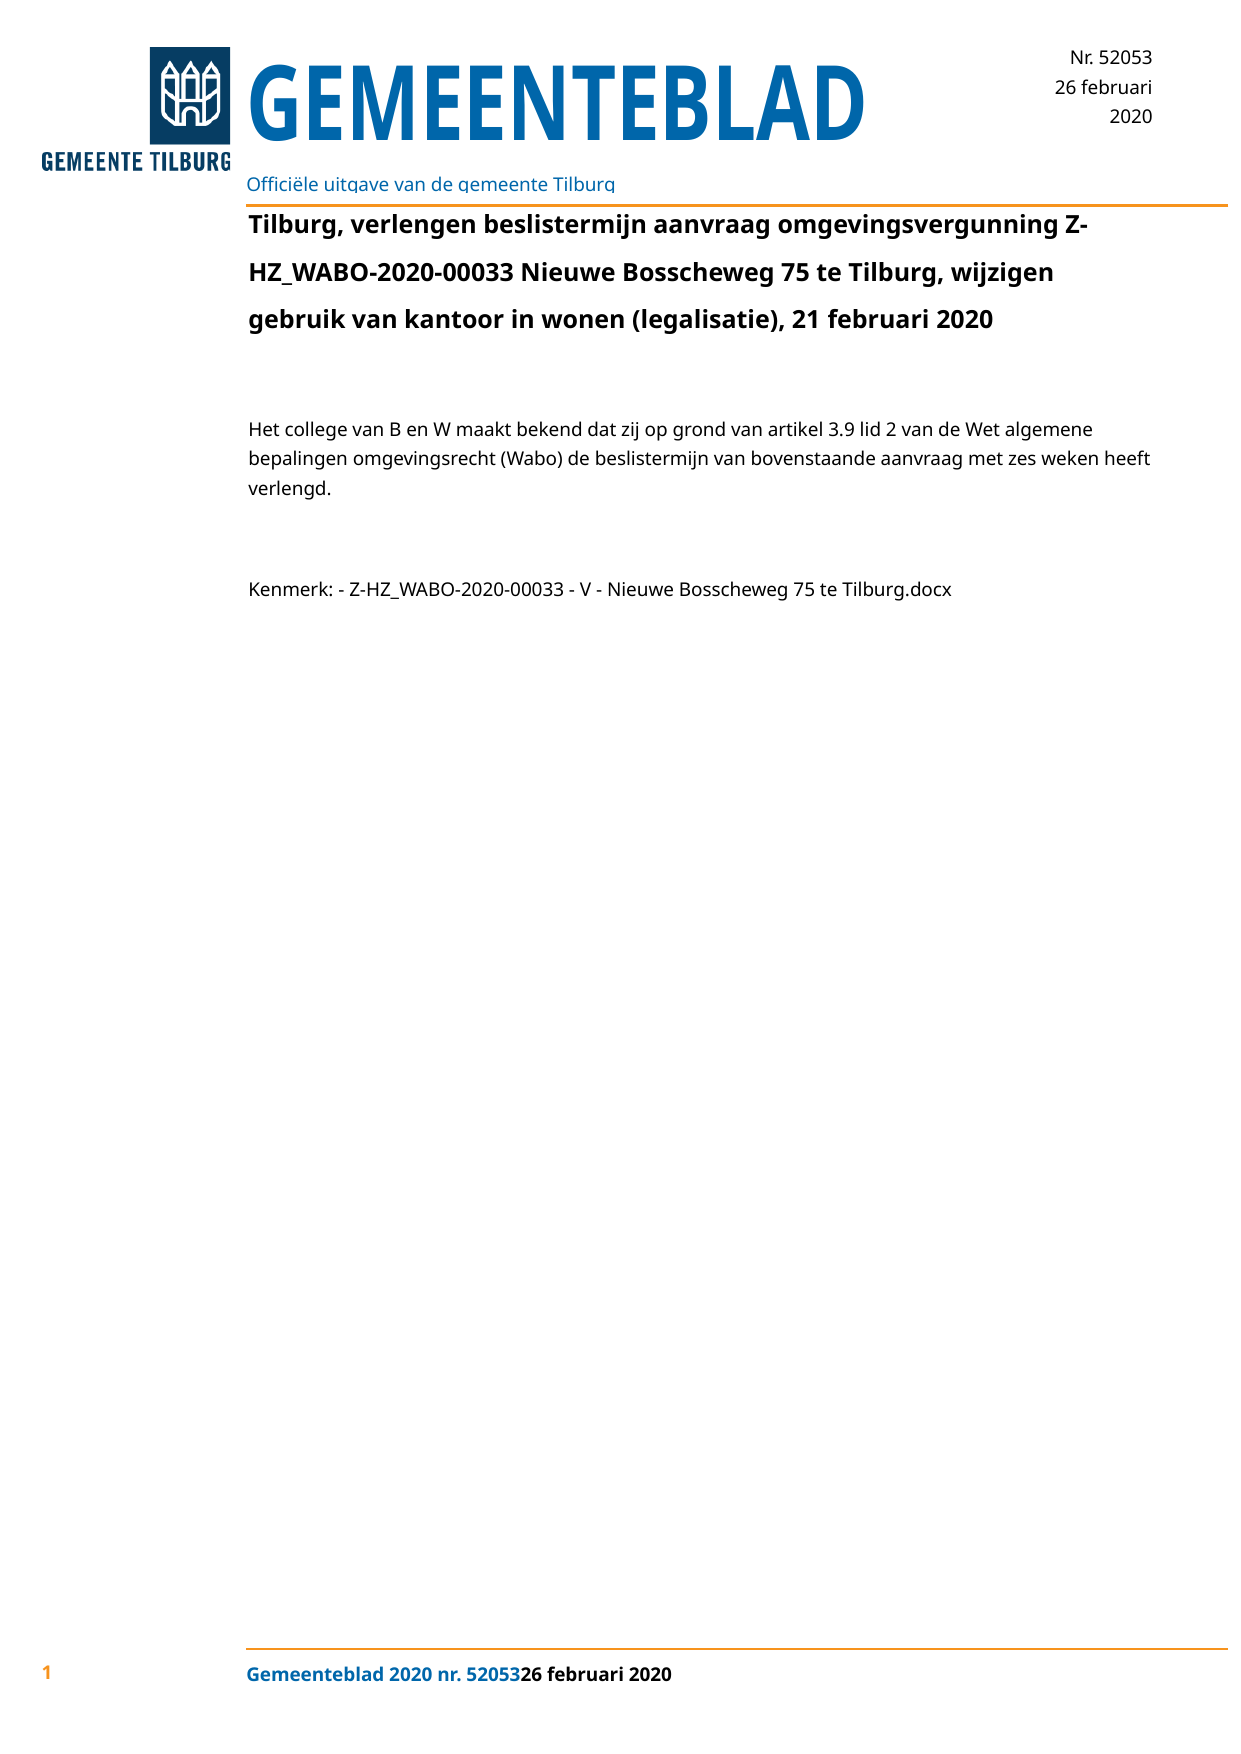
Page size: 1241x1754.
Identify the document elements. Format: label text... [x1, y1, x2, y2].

text Kenmerk: - Z-HZ_WABO-2020-00033 - V - Nieuwe Bosscheweg 75 te Tilburg.docx [248, 576, 1152, 602]
text Tilburg, verlengen beslistermijn aanvraag omgevingsvergunning Z-HZ_WABO-2020-00033 Nieuwe Bosscheweg 75 te Tilburg, wijzigen gebruik van kantoor in wonen (legalisatie), 21 februari 2020 [248, 207, 1152, 336]
text Het college van B en W maakt bekend dat zij op grond van artikel 3.9 lid 2 van de Wet algemene bepalingen omgevingsrecht (Wabo) de beslistermijn van bovenstaande aanvraag met zes weken heeft verlengd. [248, 416, 1152, 501]
picture [41, 47, 231, 172]
